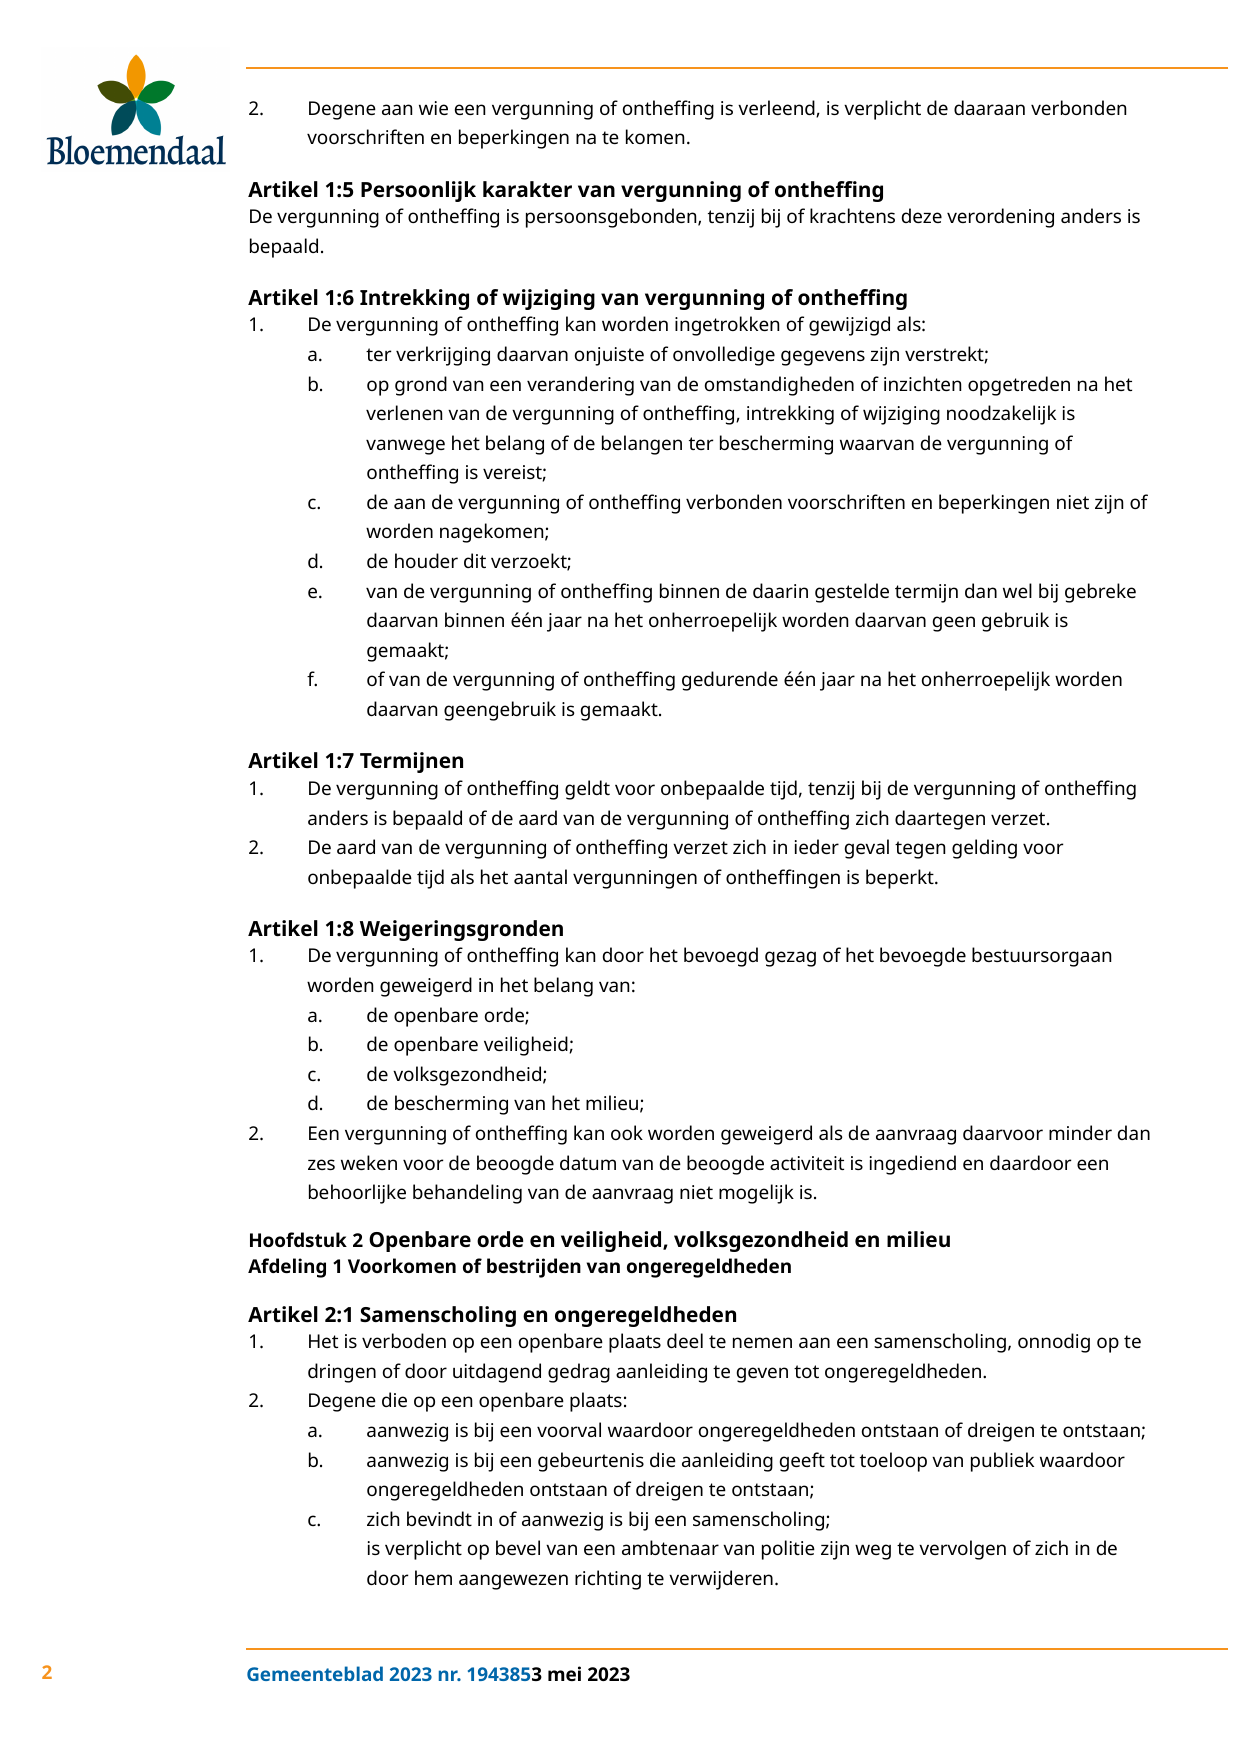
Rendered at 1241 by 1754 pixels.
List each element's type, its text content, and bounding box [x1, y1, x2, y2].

list de bescherming van het milieu; [307, 1091, 1152, 1116]
list Degene aan wie een vergunning of ontheffing is verleend, is verplicht de daaraan verbonden voorschriften en beperkingen na te komen. [248, 95, 1152, 150]
list De vergunning of ontheffing kan worden ingetrokken of gewijzigd als: [248, 312, 1152, 337]
list op grond van een verandering van de omstandigheden of inzichten opgetreden na het verlenen van de vergunning of ontheffing, intrekking of wijziging noodzakelijk is vanwege het belang of de belangen ter bescherming waarvan de vergunning of ontheffing is vereist; [307, 371, 1152, 485]
text Hoofdstuk 2 Openbare orde en veiligheid, volksgezondheid en milieu [248, 1225, 1152, 1253]
list de houder dit verzoekt; [307, 548, 1152, 574]
list aanwezig is bij een gebeurtenis die aanleiding geeft tot toeloop van publiek waardoor ongeregeldheden ontstaan of dreigen te ontstaan; [307, 1447, 1152, 1502]
text Artikel 1:7 Termijnen [248, 747, 1152, 775]
list Het is verboden op een openbare plaats deel te nemen aan een samenscholing, onnodig op te dringen of door uitdagend gedrag aanleiding te geven tot ongeregeldheden. [248, 1328, 1152, 1384]
text Artikel 1:6 Intrekking of wijziging van vergunning of ontheffing [248, 283, 1152, 312]
list aanwezig is bij een voorval waardoor ongeregeldheden ontstaan of dreigen te ontstaan; [307, 1417, 1152, 1443]
list De aard van de vergunning of ontheffing verzet zich in ieder geval tegen gelding voor onbepaalde tijd als het aantal vergunningen of ontheffingen is beperkt. [248, 834, 1152, 889]
list zich bevindt in of aanwezig is bij een samenscholing; [307, 1506, 1152, 1532]
list de aan de vergunning of ontheffing verbonden voorschriften en beperkingen niet zijn of worden nagekomen; [307, 489, 1152, 544]
list de openbare orde; [307, 1002, 1152, 1028]
text Artikel 2:1 Samenscholing en ongeregeldheden [248, 1300, 1152, 1328]
list ter verkrijging daarvan onjuiste of onvolledige gegevens zijn verstrekt; [307, 341, 1152, 367]
list van de vergunning of ontheffing binnen de daarin gestelde termijn dan wel bij gebreke daarvan binnen één jaar na het onherroepelijk worden daarvan geen gebruik is gemaakt; [307, 578, 1152, 663]
list Een vergunning of ontheffing kan ook worden geweigerd als de aanvraag daarvoor minder dan zes weken voor de beoogde datum van de beoogde activiteit is ingediend en daardoor een behoorlijke behandeling van de aanvraag niet mogelijk is. [248, 1120, 1152, 1205]
text Artikel 1:8 Weigeringsgronden [248, 914, 1152, 943]
list is verplicht op bevel van een ambtenaar van politie zijn weg te vervolgen of zich in de door hem aangewezen richting te verwijderen. [307, 1536, 1152, 1591]
list of van de vergunning of ontheffing gedurende één jaar na het onherroepelijk worden daarvan geengebruik is gemaakt. [307, 667, 1152, 722]
list de openbare veiligheid; [307, 1031, 1152, 1057]
list De vergunning of ontheffing kan door het bevoegd gezag of het bevoegde bestuursorgaan worden geweigerd in het belang van: [248, 943, 1152, 998]
list De vergunning of ontheffing geldt voor onbepaalde tijd, tenzij bij de vergunning of ontheffing anders is bepaald of de aard van de vergunning of ontheffing zich daartegen verzet. [248, 775, 1152, 830]
picture [41, 47, 231, 172]
text Artikel 1:5 Persoonlijk karakter van vergunning of ontheffing [248, 175, 1152, 203]
list de volksgezondheid; [307, 1061, 1152, 1087]
text De vergunning of ontheffing is persoonsgebonden, tenzij bij of krachtens deze verordening anders is bepaald. [248, 203, 1152, 258]
text Afdeling 1 Voorkomen of bestrijden van ongeregeldheden [248, 1253, 1152, 1279]
list Degene die op een openbare plaats: [248, 1388, 1152, 1413]
